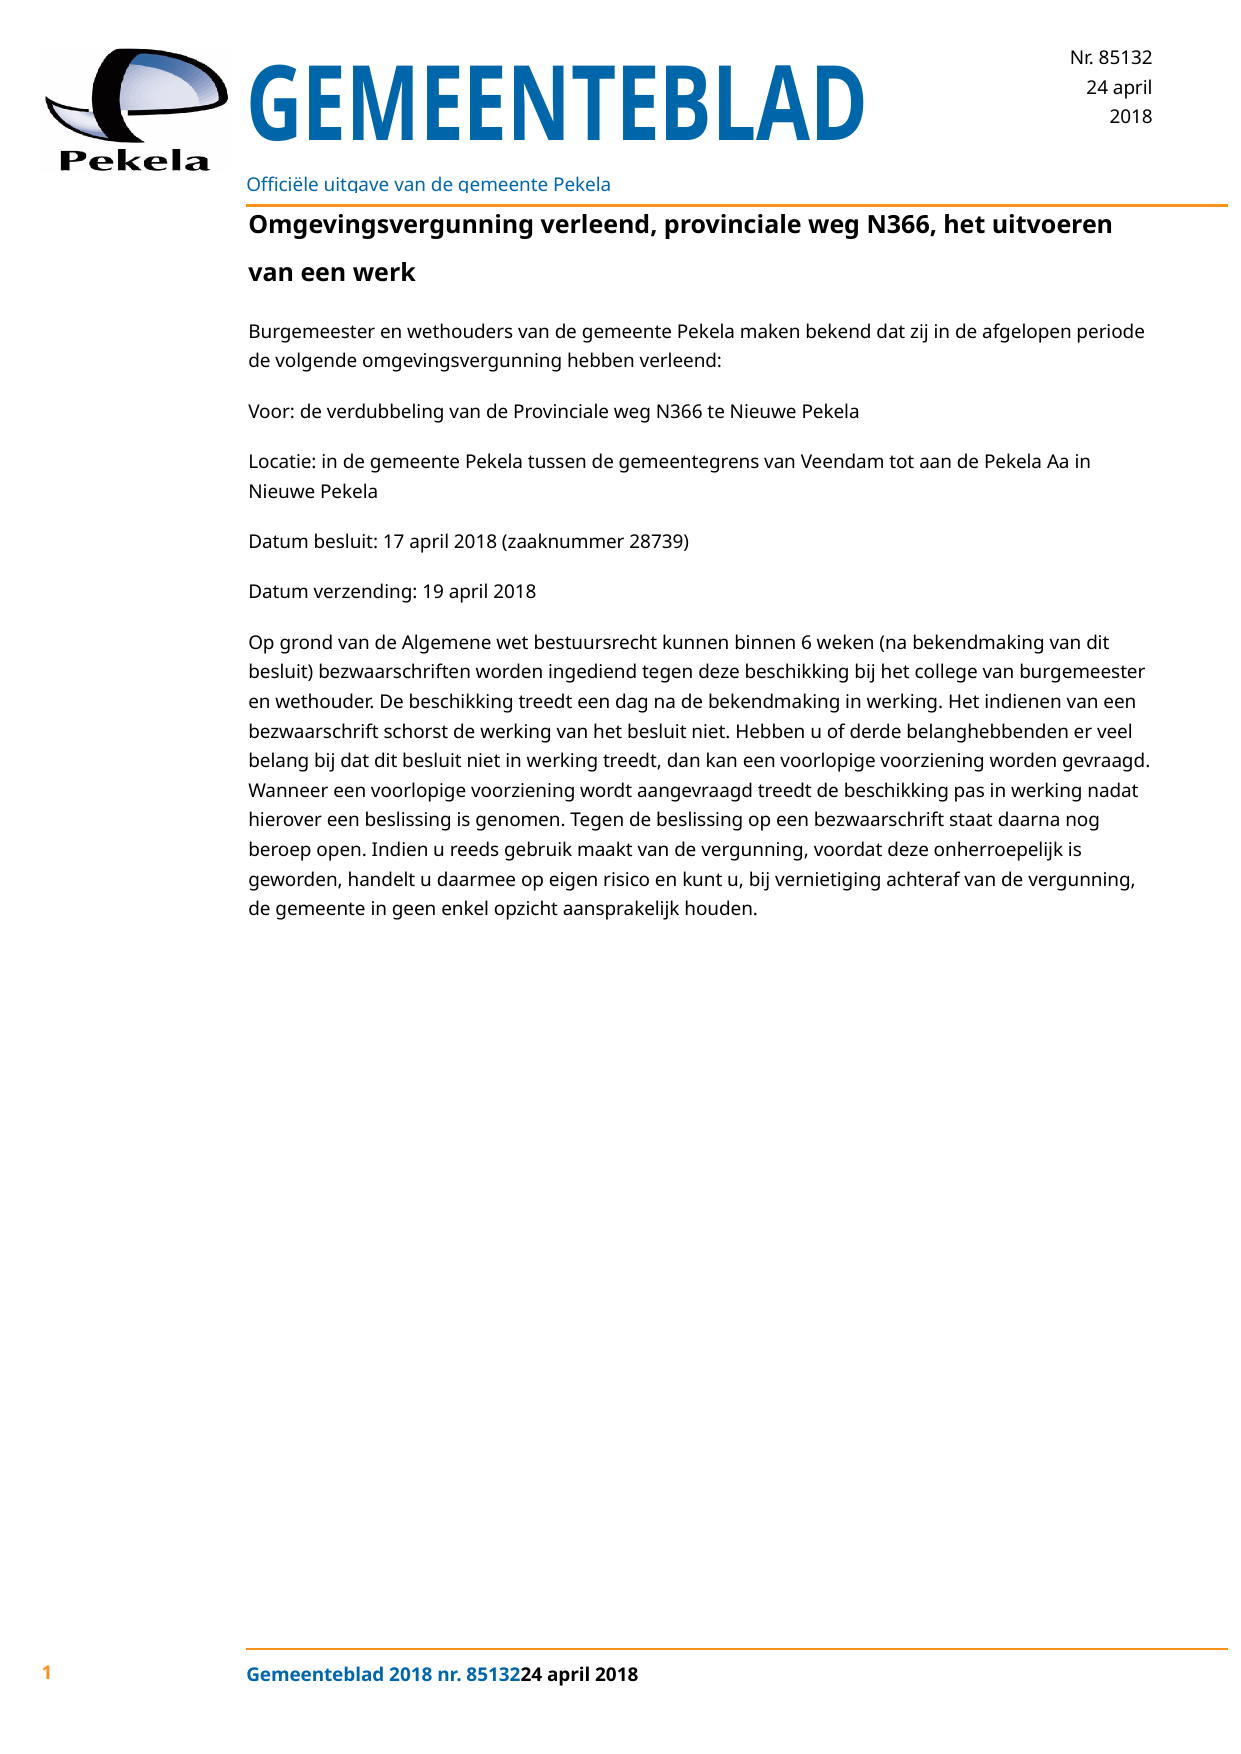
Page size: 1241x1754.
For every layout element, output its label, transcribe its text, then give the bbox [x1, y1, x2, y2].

text Datum besluit: 17 april 2018 (zaaknummer 28739) [248, 528, 1152, 554]
text Datum verzending: 19 april 2018 [248, 579, 1152, 604]
text Voor: de verdubbeling van de Provinciale weg N366 te Nieuwe Pekela [248, 398, 1152, 424]
text Locatie: in de gemeente Pekela tussen de gemeentegrens van Veendam tot aan de Pekela Aa in Nieuwe Pekela [248, 448, 1152, 504]
picture [41, 47, 231, 172]
text Op grond van de Algemene wet bestuursrecht kunnen binnen 6 weken (na bekendmaking van dit besluit) bezwaarschriften worden ingediend tegen deze beschikking bij het college van burgemeester en wethouder. De beschikking treedt een dag na de bekendmaking in werking. Het indienen van een bezwaarschrift schorst de werking van het besluit niet. Hebben u of derde belanghebbenden er veel belang bij dat dit besluit niet in werking treedt, dan kan een voorlopige voorziening worden gevraagd. Wanneer een voorlopige voorziening wordt aangevraagd treedt de beschikking pas in werking nadat hierover een beslissing is genomen. Tegen de beslissing op een bezwaarschrift staat daarna nog beroep open. Indien u reeds gebruik maakt van de vergunning, voordat deze onherroepelijk is geworden, handelt u daarmee op eigen risico en kunt u, bij vernietiging achteraf van de vergunning, de gemeente in geen enkel opzicht aansprakelijk houden. [248, 629, 1152, 921]
text Omgevingsvergunning verleend, provinciale weg N366, het uitvoeren van een werk [248, 207, 1152, 288]
text Burgemeester en wethouders van de gemeente Pekela maken bekend dat zij in de afgelopen periode de volgende omgevingsvergunning hebben verleend: [248, 318, 1152, 373]
